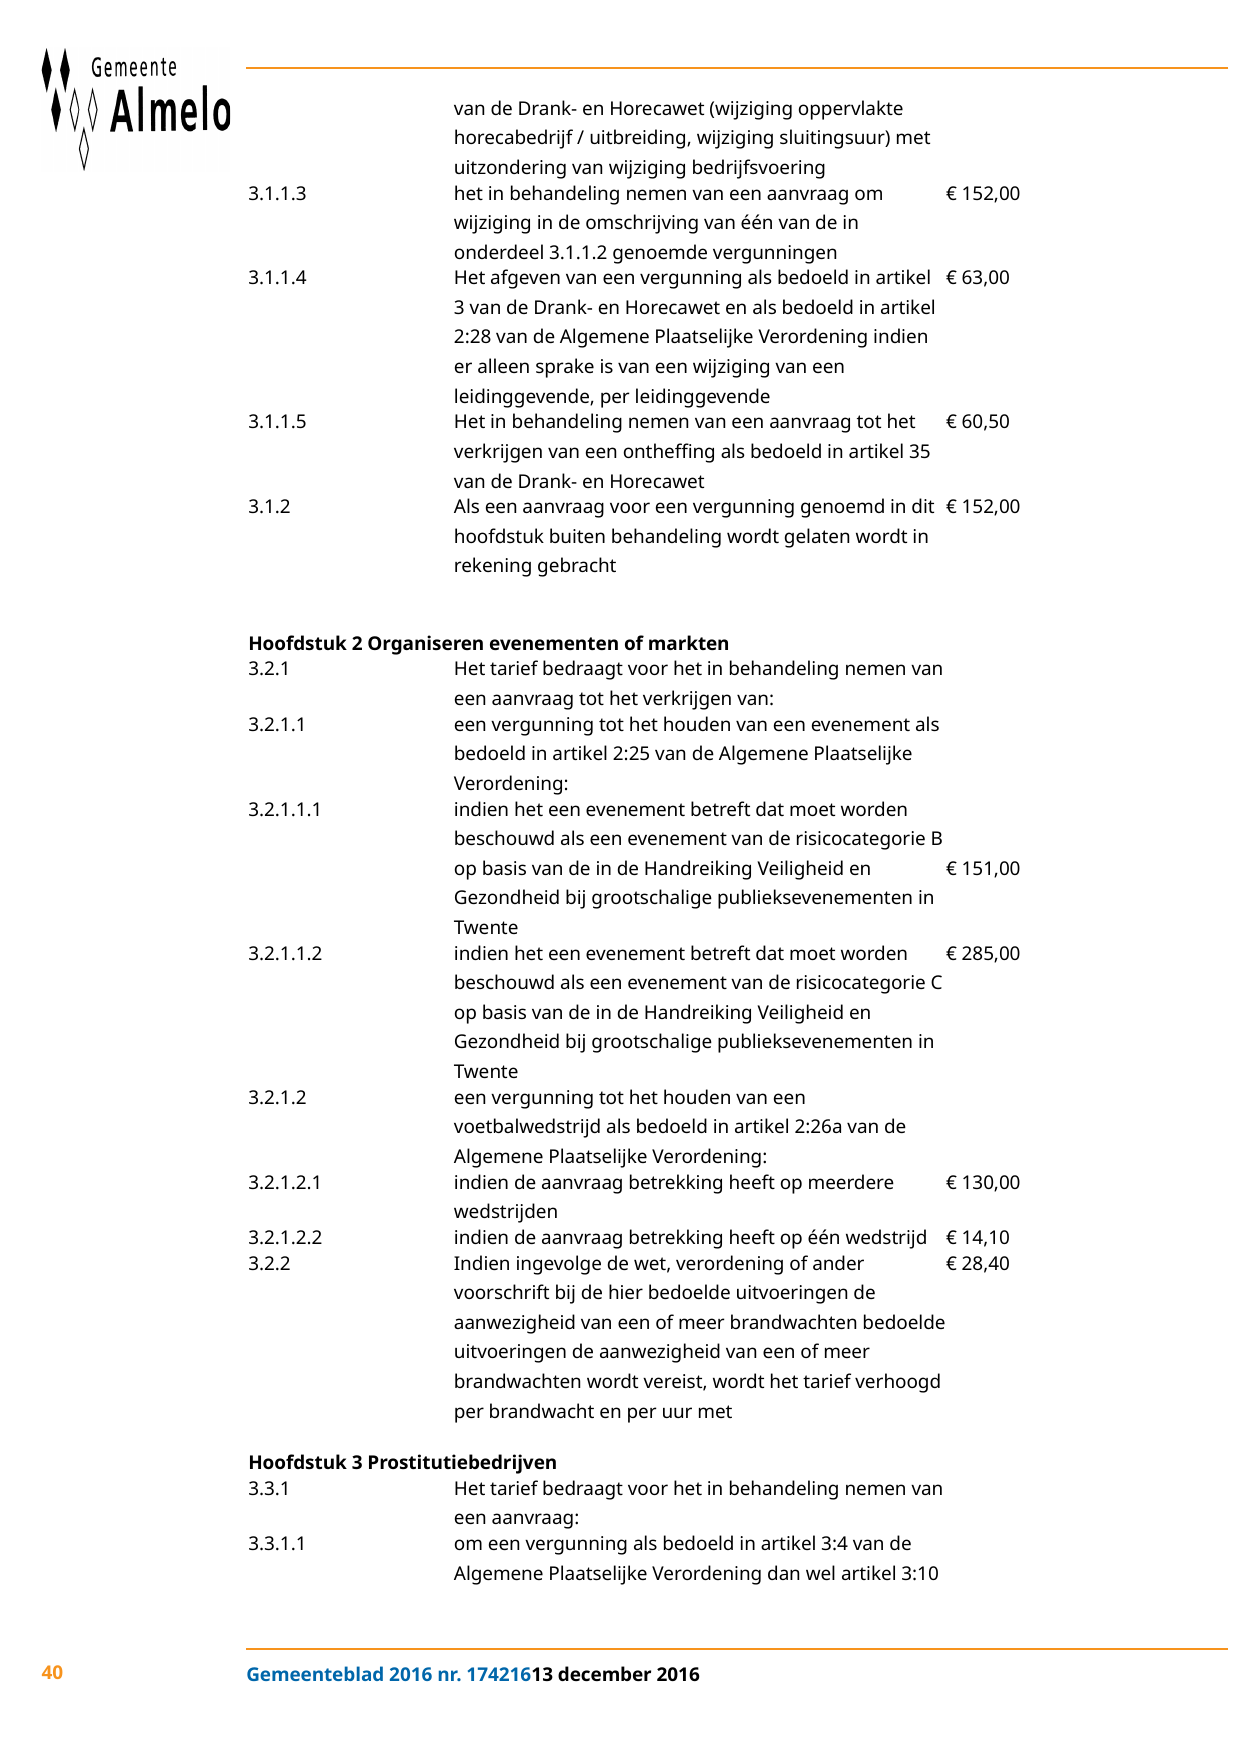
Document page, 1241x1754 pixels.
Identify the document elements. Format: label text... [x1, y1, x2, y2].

table_cell [946, 579, 1152, 604]
table_cell 3.1.1.4 [248, 265, 454, 409]
table_cell 3.3.1 [248, 1475, 454, 1530]
table_cell indien het een evenement betreft dat moet worden beschouwd als een evenement van de risicocategorie B op basis van de in de Handreiking Veiligheid en Gezondheid bij grootschalige publieksevenementen in Twente [454, 796, 946, 940]
table_cell 3.2.1.2 [248, 1084, 454, 1169]
table_cell 3.1.1.5 [248, 409, 454, 493]
table_cell 3.2.1.1 [248, 711, 454, 796]
table_cell 3.2.1.2.1 [248, 1169, 454, 1224]
table_cell € 14,10 [946, 1224, 1152, 1250]
table_cell Hoofdstuk 2 Organiseren evenementen of markten [248, 630, 946, 656]
table_cell van de Drank- en Horecawet (wijziging oppervlakte horecabedrijf / uitbreiding, wijziging sluitingsuur) met uitzondering van wijziging bedrijfsvoering [454, 95, 946, 180]
table_cell € 28,40 [946, 1250, 1152, 1423]
table_cell [946, 1449, 1152, 1475]
table_cell [946, 630, 1152, 656]
table_cell [248, 604, 454, 630]
table_cell [946, 1424, 1152, 1449]
table_cell [454, 1424, 946, 1449]
table_cell € 152,00 [946, 180, 1152, 264]
table_cell € 130,00 [946, 1169, 1152, 1224]
table_cell [454, 604, 946, 630]
table_cell een vergunning tot het houden van een evenement als bedoeld in artikel 2:25 van de Algemene Plaatselijke Verordening: [454, 711, 946, 796]
table_cell Als een aanvraag voor een vergunning genoemd in dit hoofdstuk buiten behandeling wordt gelaten wordt in rekening gebracht [454, 494, 946, 578]
table_cell [946, 711, 1152, 796]
table_cell Hoofdstuk 3 Prostitutiebedrijven [248, 1449, 946, 1475]
table_cell 3.1.1.3 [248, 180, 454, 264]
table_cell Het tarief bedraagt voor het in behandeling nemen van een aanvraag: [454, 1475, 946, 1530]
table_cell € 60,50 [946, 409, 1152, 493]
table_cell € 285,00 [946, 940, 1152, 1084]
table_cell een vergunning tot het houden van een voetbalwedstrijd als bedoeld in artikel 2:26a van de Algemene Plaatselijke Verordening: [454, 1084, 946, 1169]
table_cell om een vergunning als bedoeld in artikel 3:4 van de Algemene Plaatselijke Verordening dan wel artikel 3:10 [454, 1530, 946, 1586]
table_cell [248, 95, 454, 180]
table_cell 3.2.1.1.1 [248, 796, 454, 940]
table_cell indien de aanvraag betrekking heeft op meerdere wedstrijden [454, 1169, 946, 1224]
table_cell [946, 1530, 1152, 1586]
table_cell [248, 579, 454, 604]
table_cell 3.1.2 [248, 494, 454, 578]
table_cell [946, 1475, 1152, 1530]
table_cell indien het een evenement betreft dat moet worden beschouwd als een evenement van de risicocategorie C op basis van de in de Handreiking Veiligheid en Gezondheid bij grootschalige publieksevenementen in Twente [454, 940, 946, 1084]
table_cell 3.3.1.1 [248, 1530, 454, 1586]
picture [41, 47, 231, 172]
table_cell [454, 579, 946, 604]
table_cell [248, 1424, 454, 1449]
table_cell [946, 1084, 1152, 1169]
table_cell [946, 656, 1152, 711]
table_cell [946, 604, 1152, 630]
table_cell 3.2.2 [248, 1250, 454, 1423]
table_cell € 63,00 [946, 265, 1152, 409]
table_cell Het in behandeling nemen van een aanvraag tot het verkrijgen van een ontheffing als bedoeld in artikel 35 van de Drank- en Horecawet [454, 409, 946, 493]
table_cell Het tarief bedraagt voor het in behandeling nemen van een aanvraag tot het verkrijgen van: [454, 656, 946, 711]
table_cell 3.2.1.1.2 [248, 940, 454, 1084]
table_cell 3.2.1.2.2 [248, 1224, 454, 1250]
table_cell Het afgeven van een vergunning als bedoeld in artikel 3 van de Drank- en Horecawet en als bedoeld in artikel 2:28 van de Algemene Plaatselijke Verordening indien er alleen sprake is van een wijziging van een leidinggevende, per leidinggevende [454, 265, 946, 409]
table_cell Indien ingevolge de wet, verordening of ander voorschrift bij de hier bedoelde uitvoeringen de aanwezigheid van een of meer brandwachten bedoelde uitvoeringen de aanwezigheid van een of meer brandwachten wordt vereist, wordt het tarief verhoogd per brandwacht en per uur met [454, 1250, 946, 1423]
table_cell 3.2.1 [248, 656, 454, 711]
table_cell [946, 95, 1152, 180]
table_cell € 152,00 [946, 494, 1152, 578]
table_cell het in behandeling nemen van een aanvraag om wijziging in de omschrijving van één van de in onderdeel 3.1.1.2 genoemde vergunningen [454, 180, 946, 264]
table_cell indien de aanvraag betrekking heeft op één wedstrijd [454, 1224, 946, 1250]
table_cell € 151,00 [946, 796, 1152, 940]
